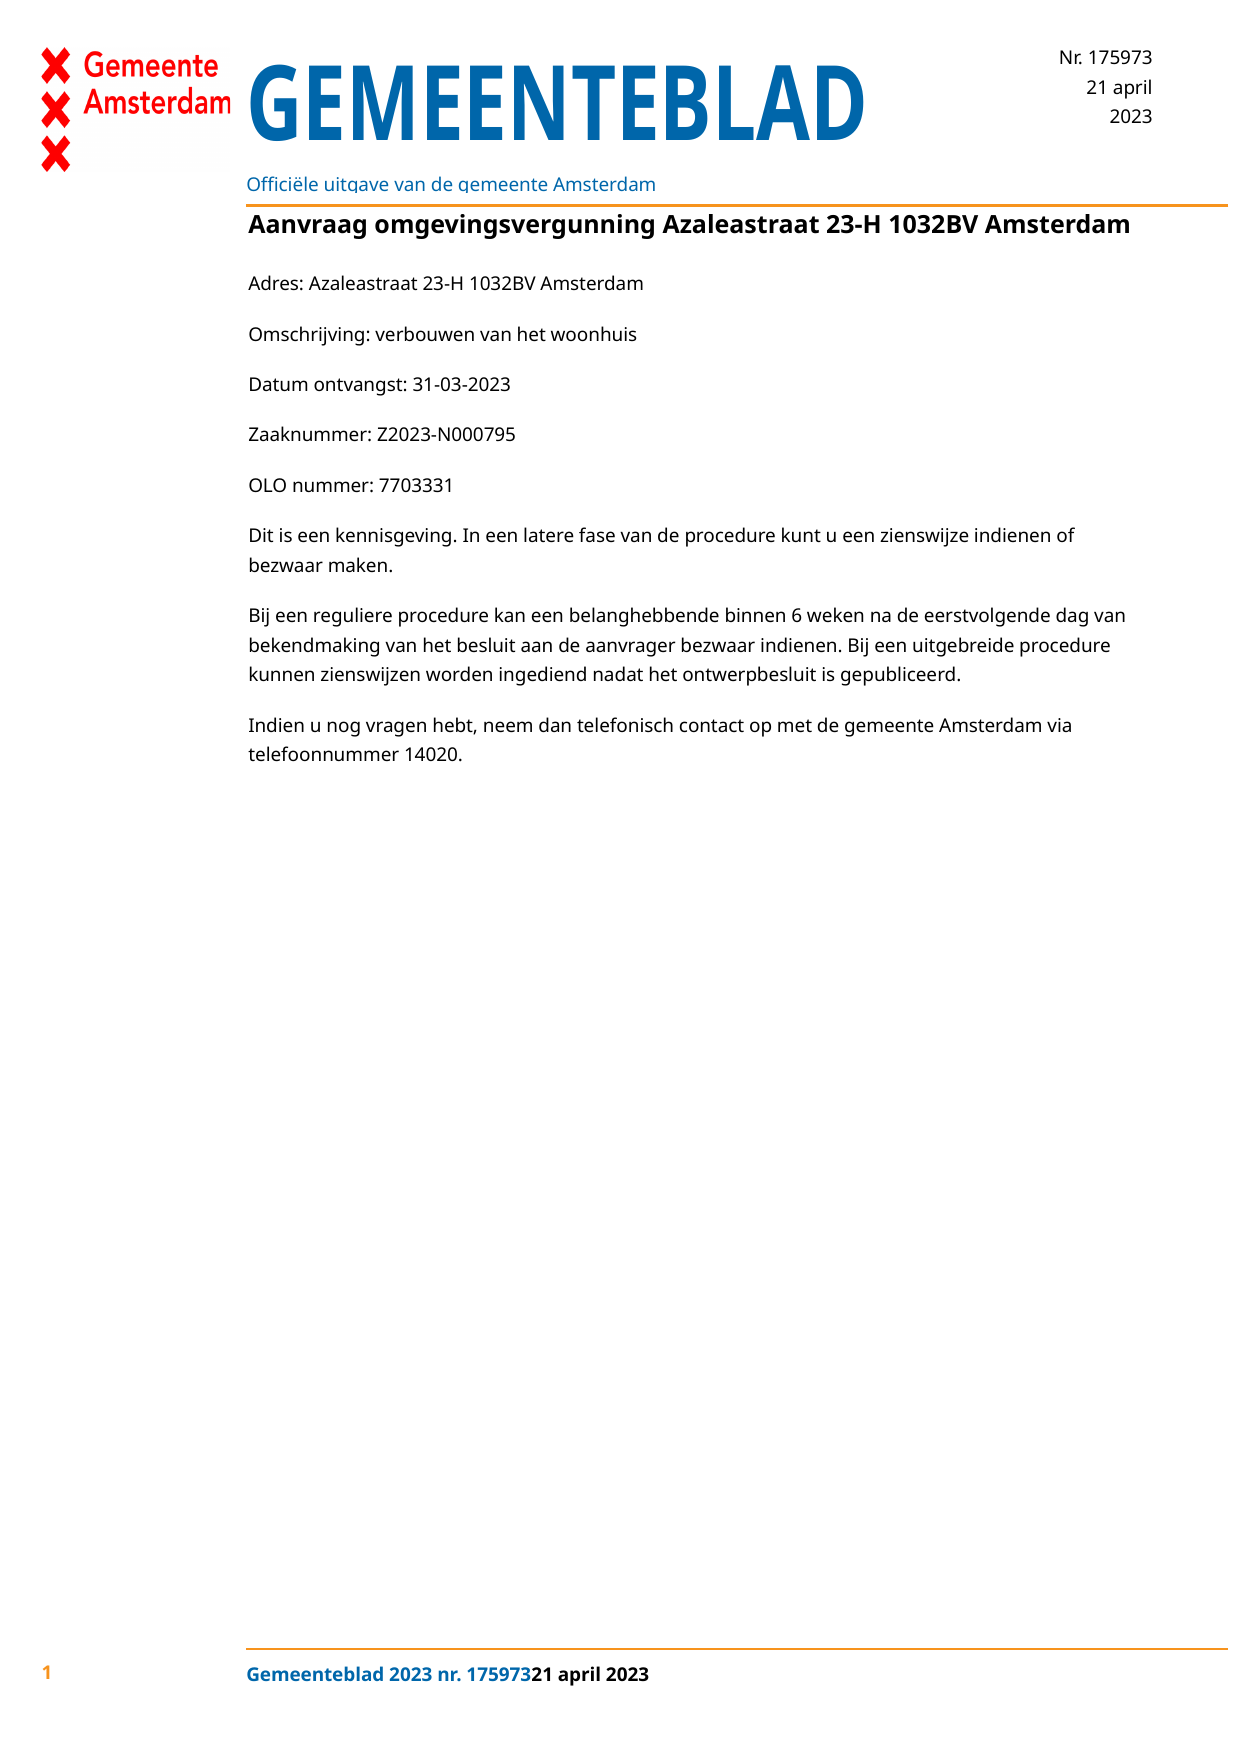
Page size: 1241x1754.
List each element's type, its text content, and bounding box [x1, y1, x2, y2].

text Indien u nog vragen hebt, neem dan telefonisch contact op met de gemeente Amsterdam via telefoonnummer 14020. [248, 712, 1152, 767]
text Adres: Azaleastraat 23-H 1032BV Amsterdam [248, 270, 1152, 296]
text OLO nummer: 7703331 [248, 472, 1152, 498]
text Aanvraag omgevingsvergunning Azaleastraat 23-H 1032BV Amsterdam [248, 207, 1152, 241]
text Bij een reguliere procedure kan een belanghebbende binnen 6 weken na de eerstvolgende dag van bekendmaking van het besluit aan de aanvrager bezwaar indienen. Bij een uitgebreide procedure kunnen zienswijzen worden ingediend nadat het ontwerpbesluit is gepubliceerd. [248, 602, 1152, 687]
text Zaaknummer: Z2023-N000795 [248, 422, 1152, 447]
picture [41, 47, 231, 172]
text Dit is een kennisgeving. In een latere fase van de procedure kunt u een zienswijze indienen of bezwaar maken. [248, 522, 1152, 578]
text Datum ontvangst: 31-03-2023 [248, 371, 1152, 397]
text Omschrijving: verbouwen van het woonhuis [248, 321, 1152, 346]
